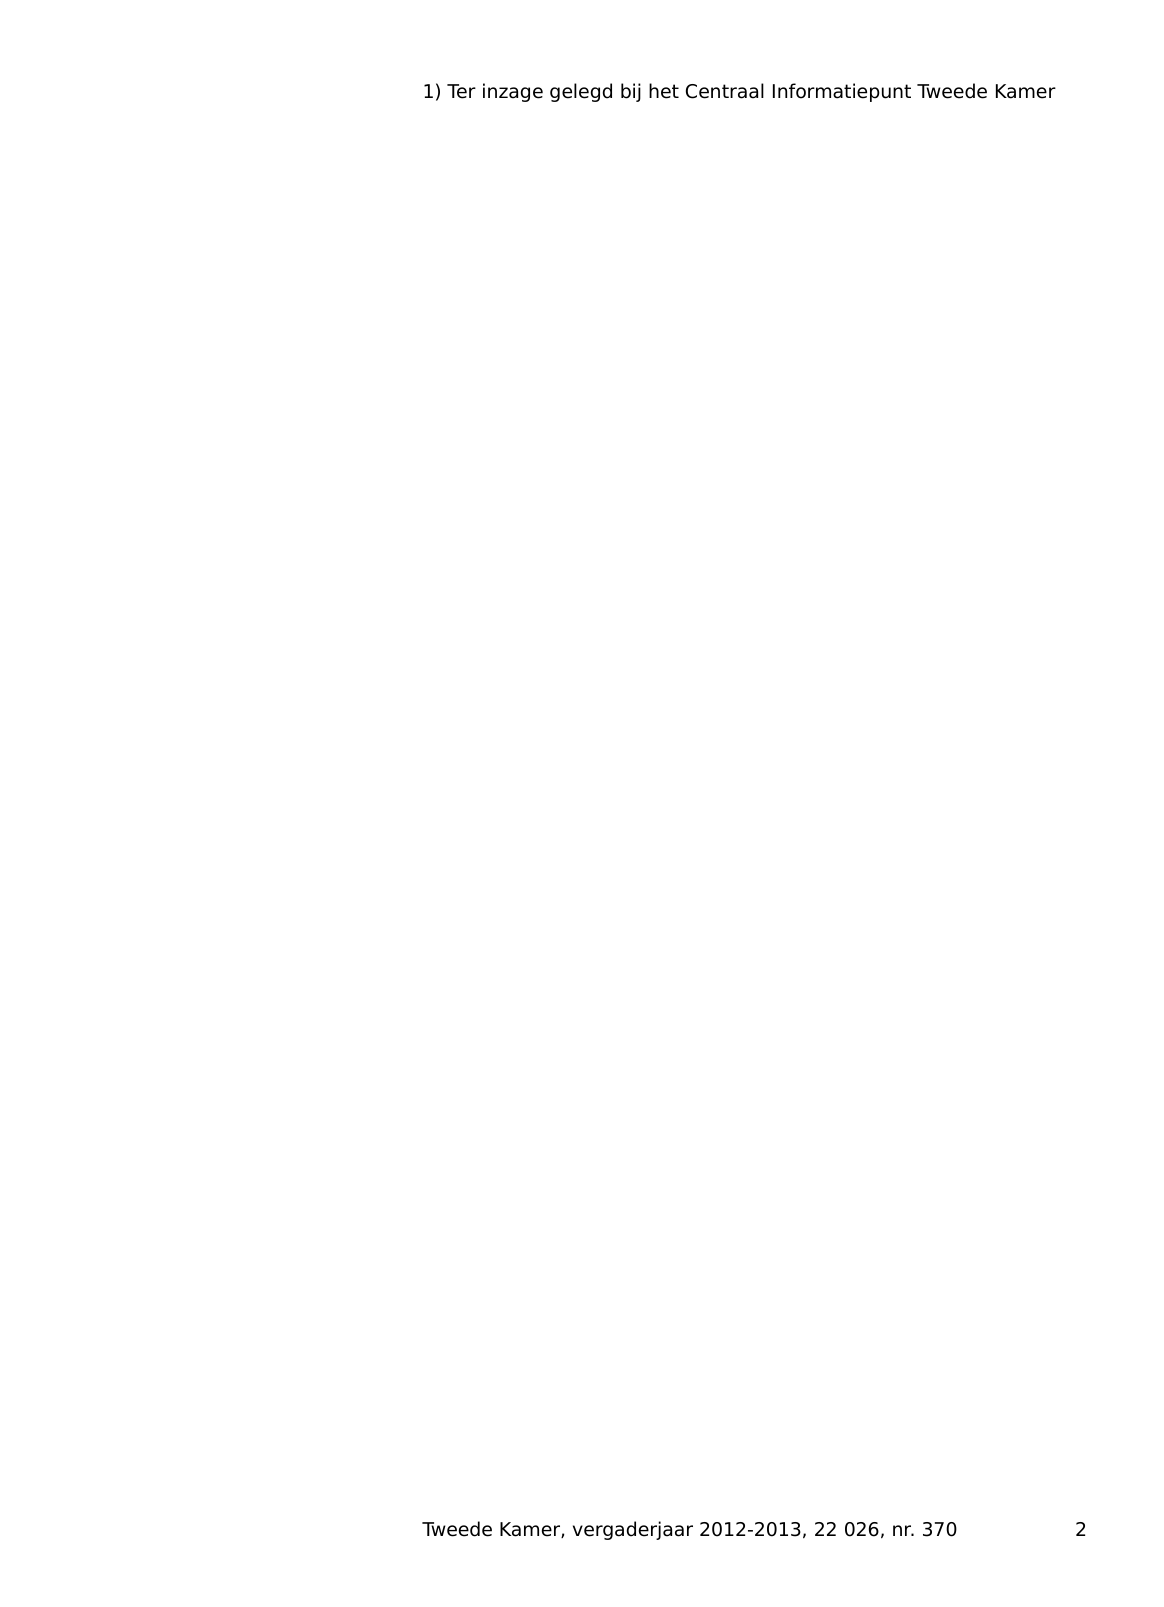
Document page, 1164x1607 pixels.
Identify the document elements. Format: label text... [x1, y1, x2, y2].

text 1) Ter inzage gelegd bij het Centraal Informatiepunt Tweede Kamer [422, 81, 1087, 103]
